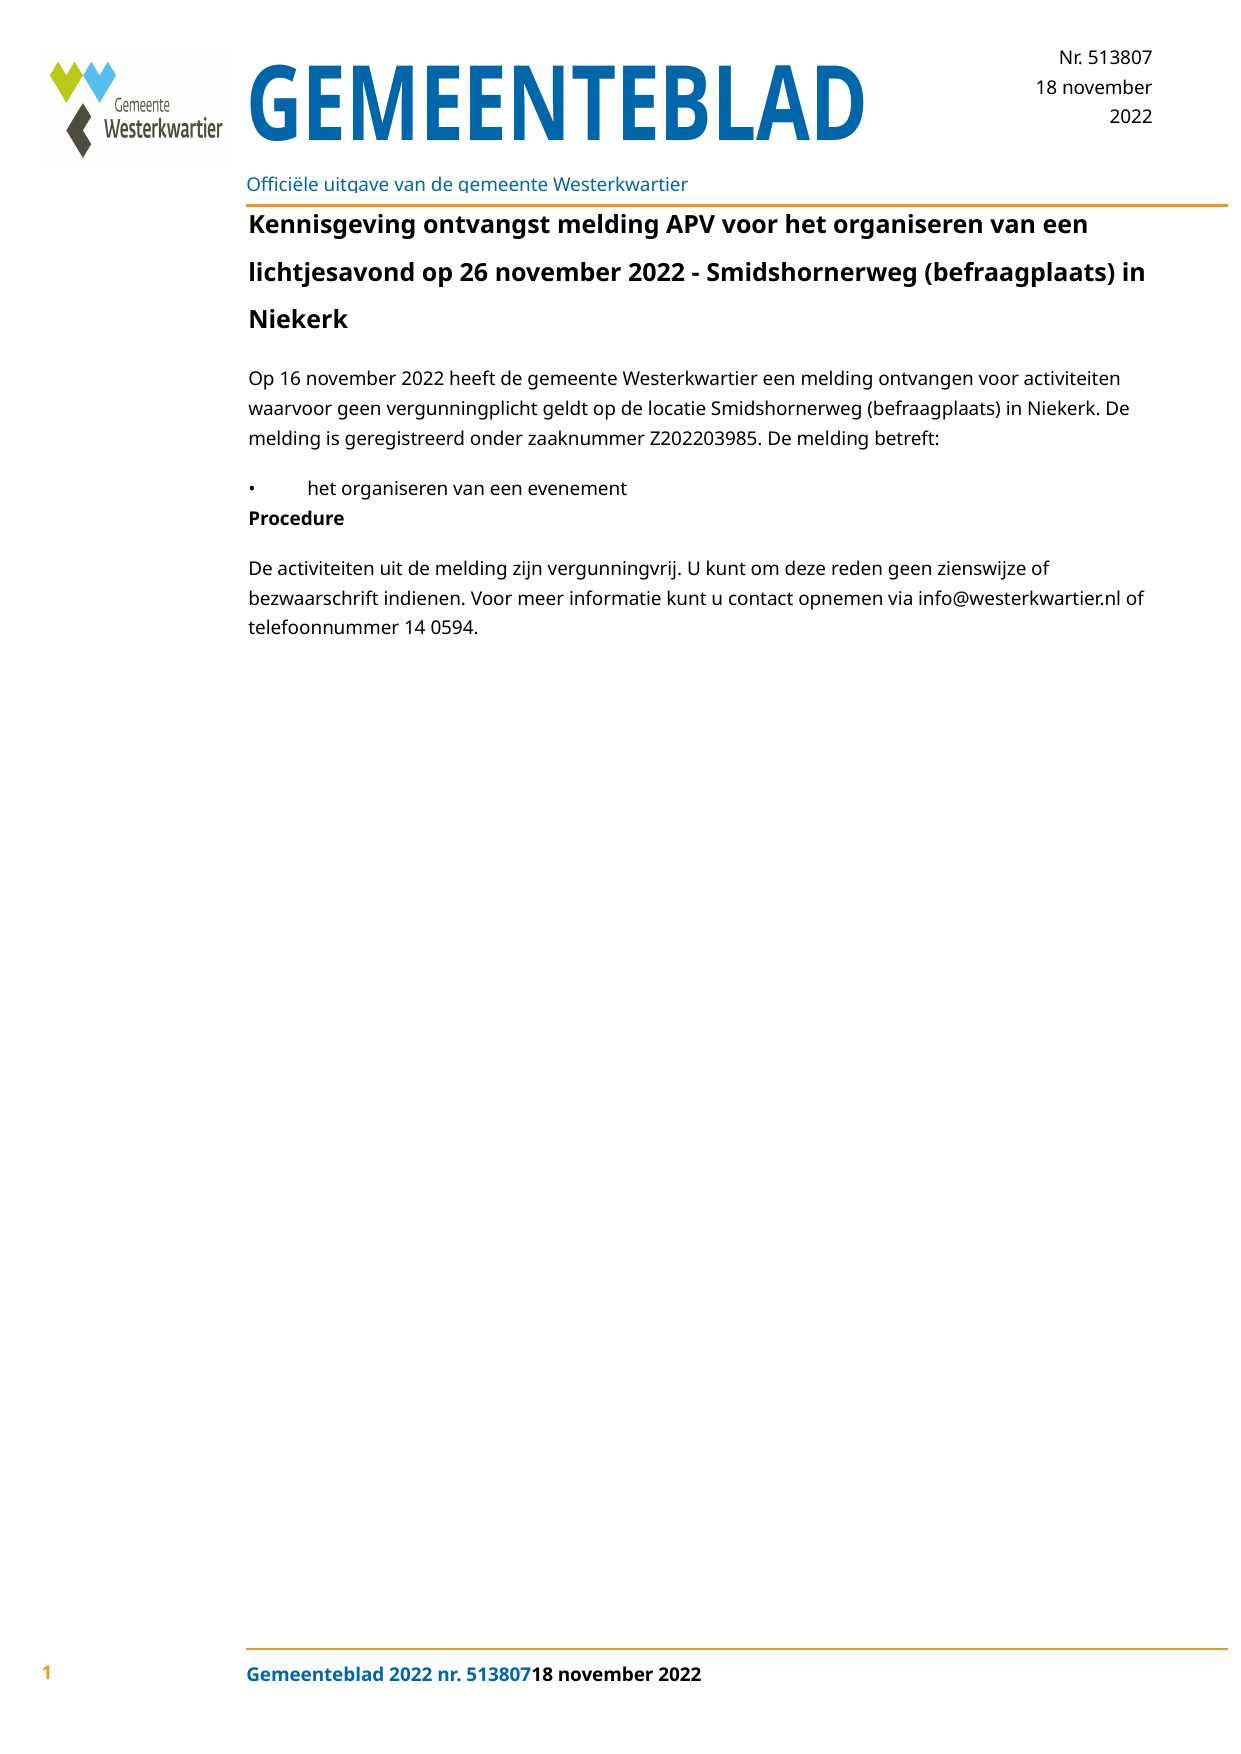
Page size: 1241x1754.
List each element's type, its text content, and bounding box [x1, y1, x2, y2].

text De activiteiten uit de melding zijn vergunningvrij. U kunt om deze reden geen zienswijze of bezwaarschrift indienen. Voor meer informatie kunt u contact opnemen via info@westerkwartier.nl of telefoonnummer 14 0594. [248, 555, 1152, 640]
picture [41, 47, 231, 172]
text Op 16 november 2022 heeft de gemeente Westerkwartier een melding ontvangen voor activiteiten waarvoor geen vergunningplicht geldt op de locatie Smidshornerweg (befraagplaats) in Niekerk. De melding is geregistreerd onder zaaknummer Z202203985. De melding betreft: [248, 366, 1152, 450]
text Kennisgeving ontvangst melding APV voor het organiseren van een lichtjesavond op 26 november 2022 - Smidshornerweg (befraagplaats) in Niekerk [248, 207, 1152, 336]
text Procedure [248, 505, 1152, 530]
list het organiseren van een evenement [248, 475, 1152, 501]
